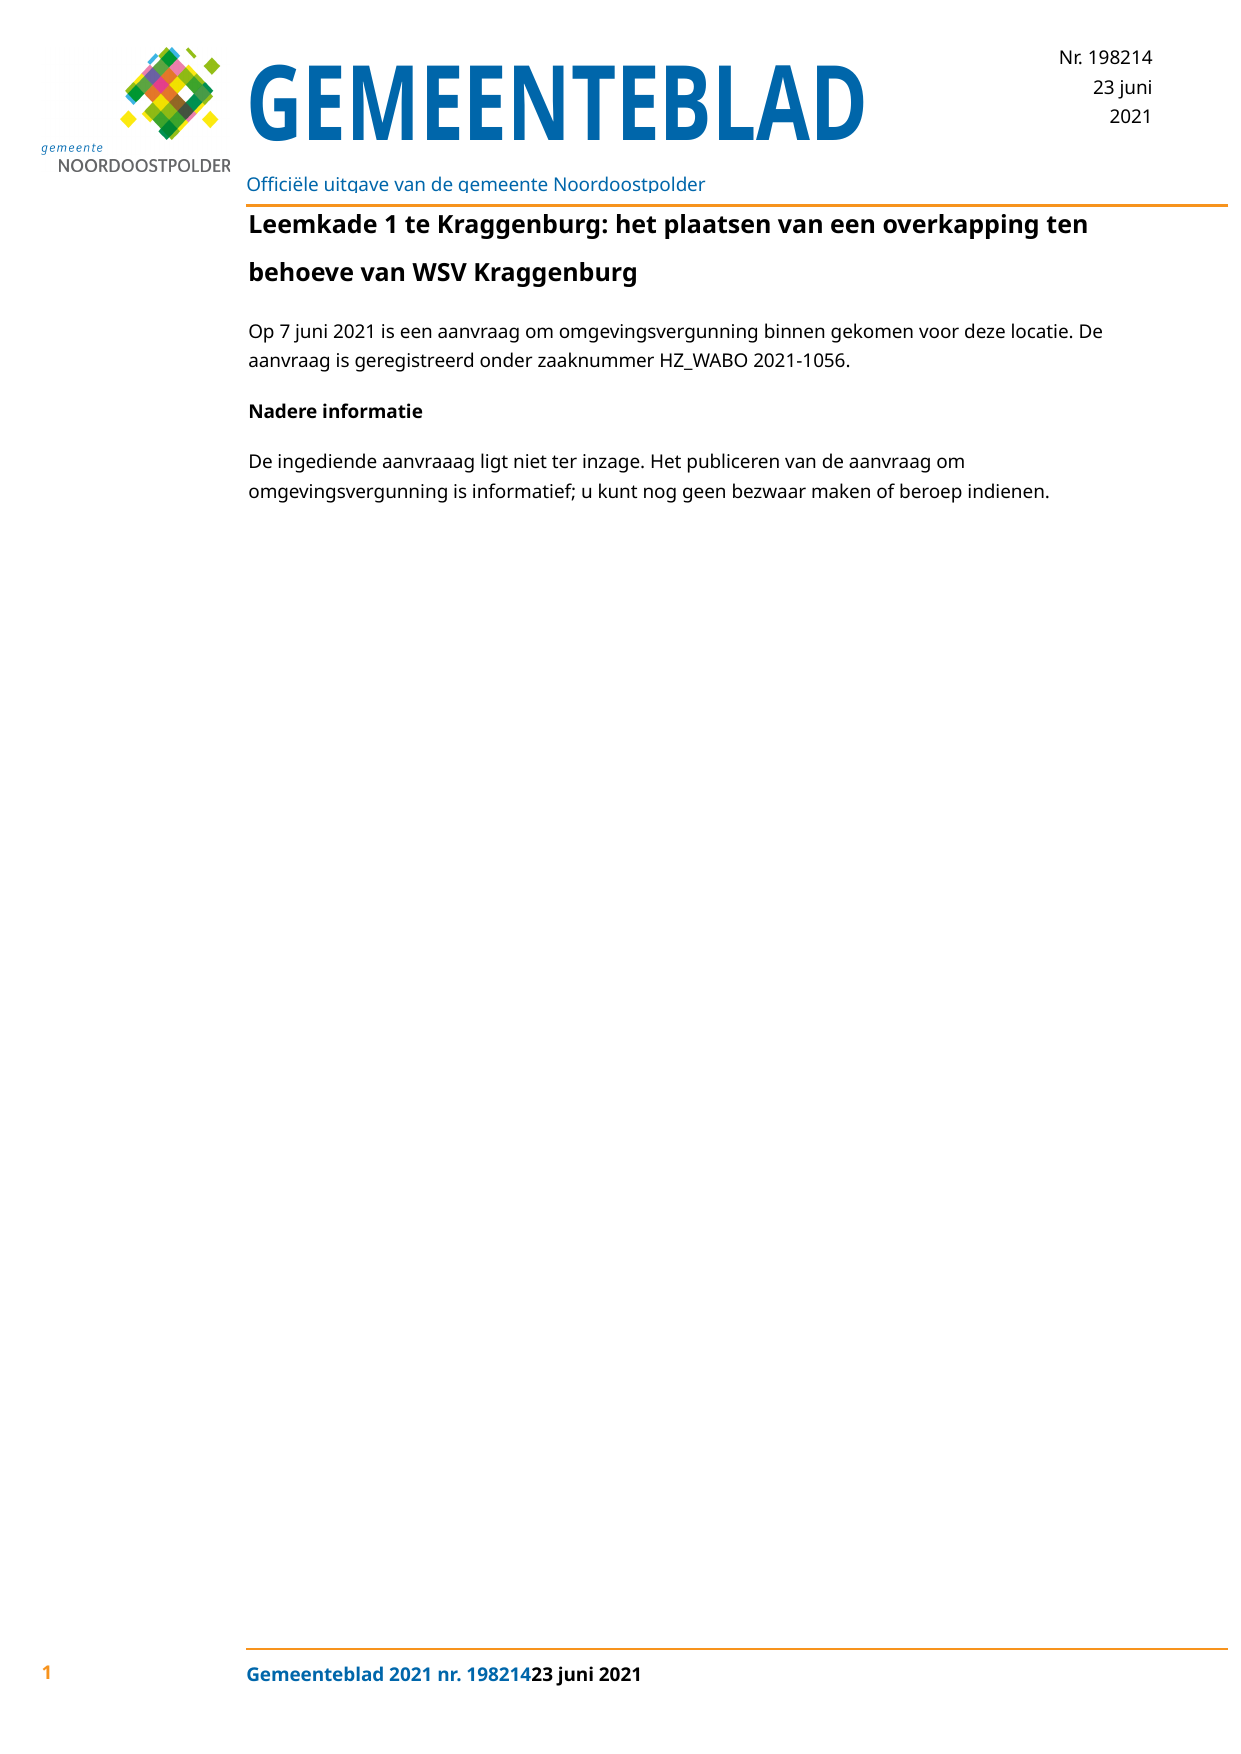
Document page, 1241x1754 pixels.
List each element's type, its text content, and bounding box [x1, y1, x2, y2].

picture [41, 47, 231, 172]
text Leemkade 1 te Kraggenburg: het plaatsen van een overkapping ten behoeve van WSV Kraggenburg [248, 207, 1152, 288]
text De ingediende aanvraaag ligt niet ter inzage. Het publiceren van de aanvraag om omgevingsvergunning is informatief; u kunt nog geen bezwaar maken of beroep indienen. [248, 448, 1152, 504]
text Nadere informatie [248, 398, 1152, 424]
text Op 7 juni 2021 is een aanvraag om omgevingsvergunning binnen gekomen voor deze locatie. De aanvraag is geregistreerd onder zaaknummer HZ_WABO 2021-1056. [248, 318, 1152, 373]
